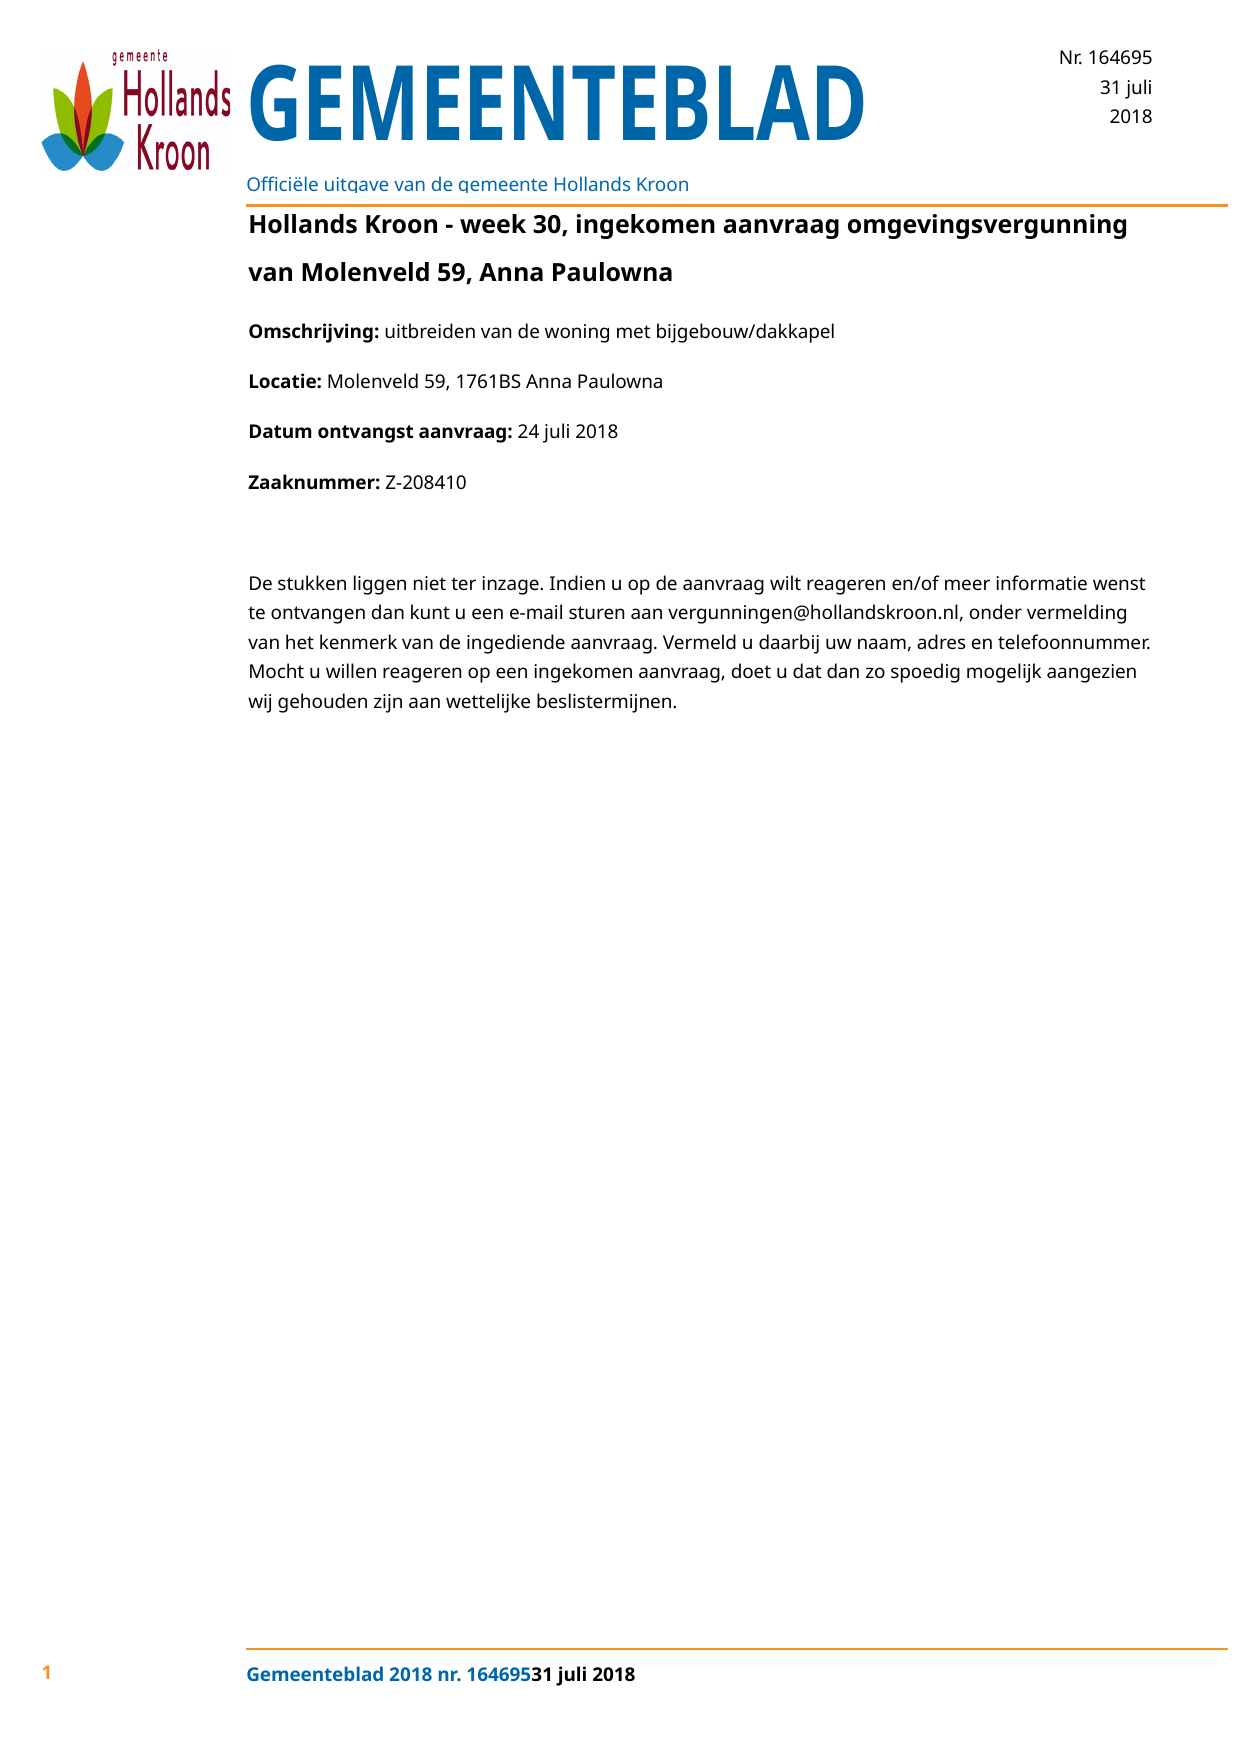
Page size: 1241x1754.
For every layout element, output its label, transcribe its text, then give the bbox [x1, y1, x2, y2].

text Zaaknummer: Z-208410 [248, 469, 1152, 495]
picture [41, 47, 231, 172]
text Omschrijving: uitbreiden van de woning met bijgebouw/dakkapel [248, 318, 1152, 344]
text Locatie: Molenveld 59, 1761BS Anna Paulowna [248, 368, 1152, 394]
text De stukken liggen niet ter inzage. Indien u op de aanvraag wilt reageren en/of meer informatie wenst te ontvangen dan kunt u een e-mail sturen aan vergunningen@hollandskroon.nl, onder vermelding van het kenmerk van de ingediende aanvraag. Vermeld u daarbij uw naam, adres en telefoonnummer. Mocht u willen reageren op een ingekomen aanvraag, doet u dat dan zo spoedig mogelijk aangezien wij gehouden zijn aan wettelijke beslistermijnen. [248, 570, 1152, 714]
text Datum ontvangst aanvraag: 24 juli 2018 [248, 419, 1152, 444]
text Hollands Kroon - week 30, ingekomen aanvraag omgevingsvergunning van Molenveld 59, Anna Paulowna [248, 207, 1152, 288]
